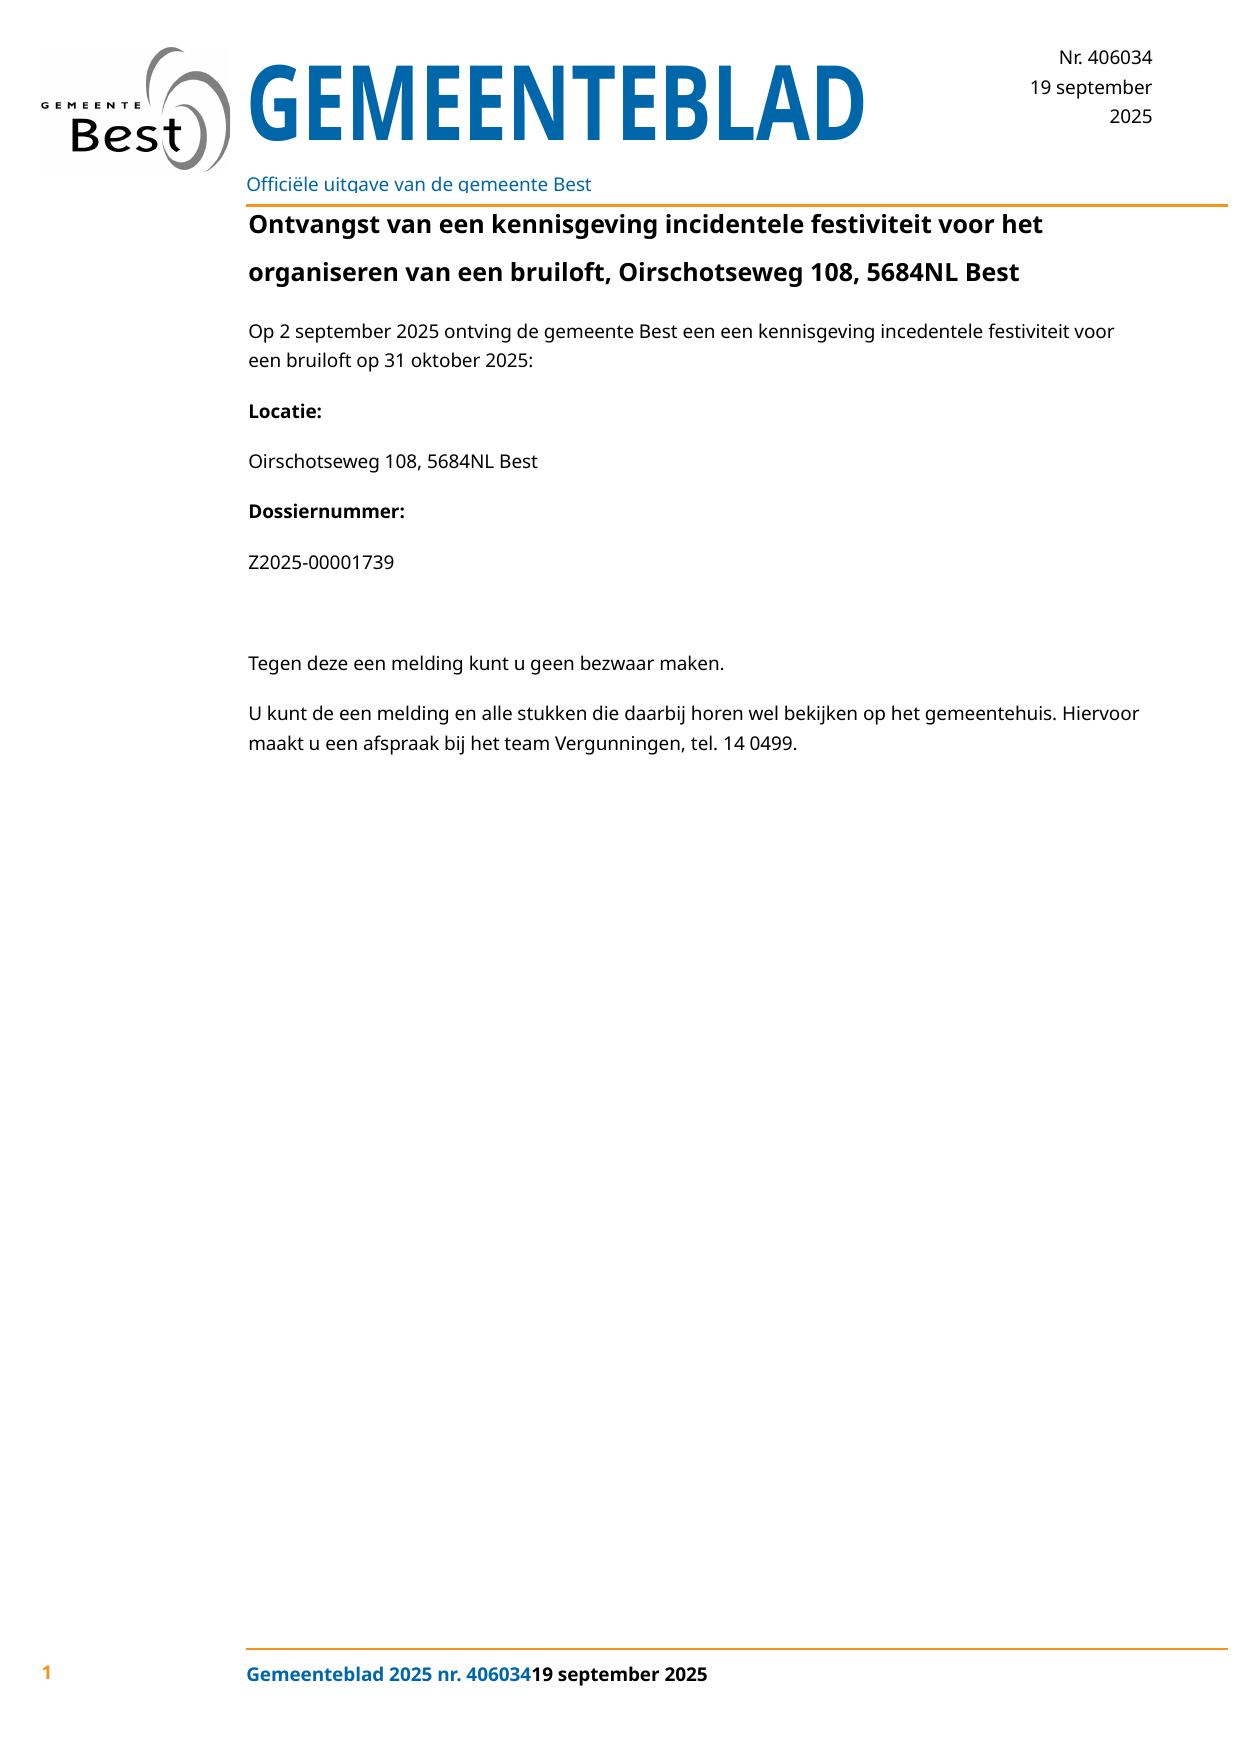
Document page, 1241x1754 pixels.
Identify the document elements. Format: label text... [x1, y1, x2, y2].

text Oirschotseweg 108, 5684NL Best [248, 448, 1152, 474]
text Locatie: [248, 398, 1152, 424]
text Dossiernummer: [248, 499, 1152, 524]
text U kunt de een melding en alle stukken die daarbij horen wel bekijken op het gemeentehuis. Hiervoor maakt u een afspraak bij het team Vergunningen, tel. 14 0499. [248, 700, 1152, 756]
text Z2025-00001739 [248, 549, 1152, 575]
picture [41, 47, 231, 172]
text Ontvangst van een kennisgeving incidentele festiviteit voor het organiseren van een bruiloft, Oirschotseweg 108, 5684NL Best [248, 207, 1152, 288]
text Op 2 september 2025 ontving de gemeente Best een een kennisgeving incedentele festiviteit voor een bruiloft op 31 oktober 2025: [248, 318, 1152, 373]
text Tegen deze een melding kunt u geen bezwaar maken. [248, 650, 1152, 676]
